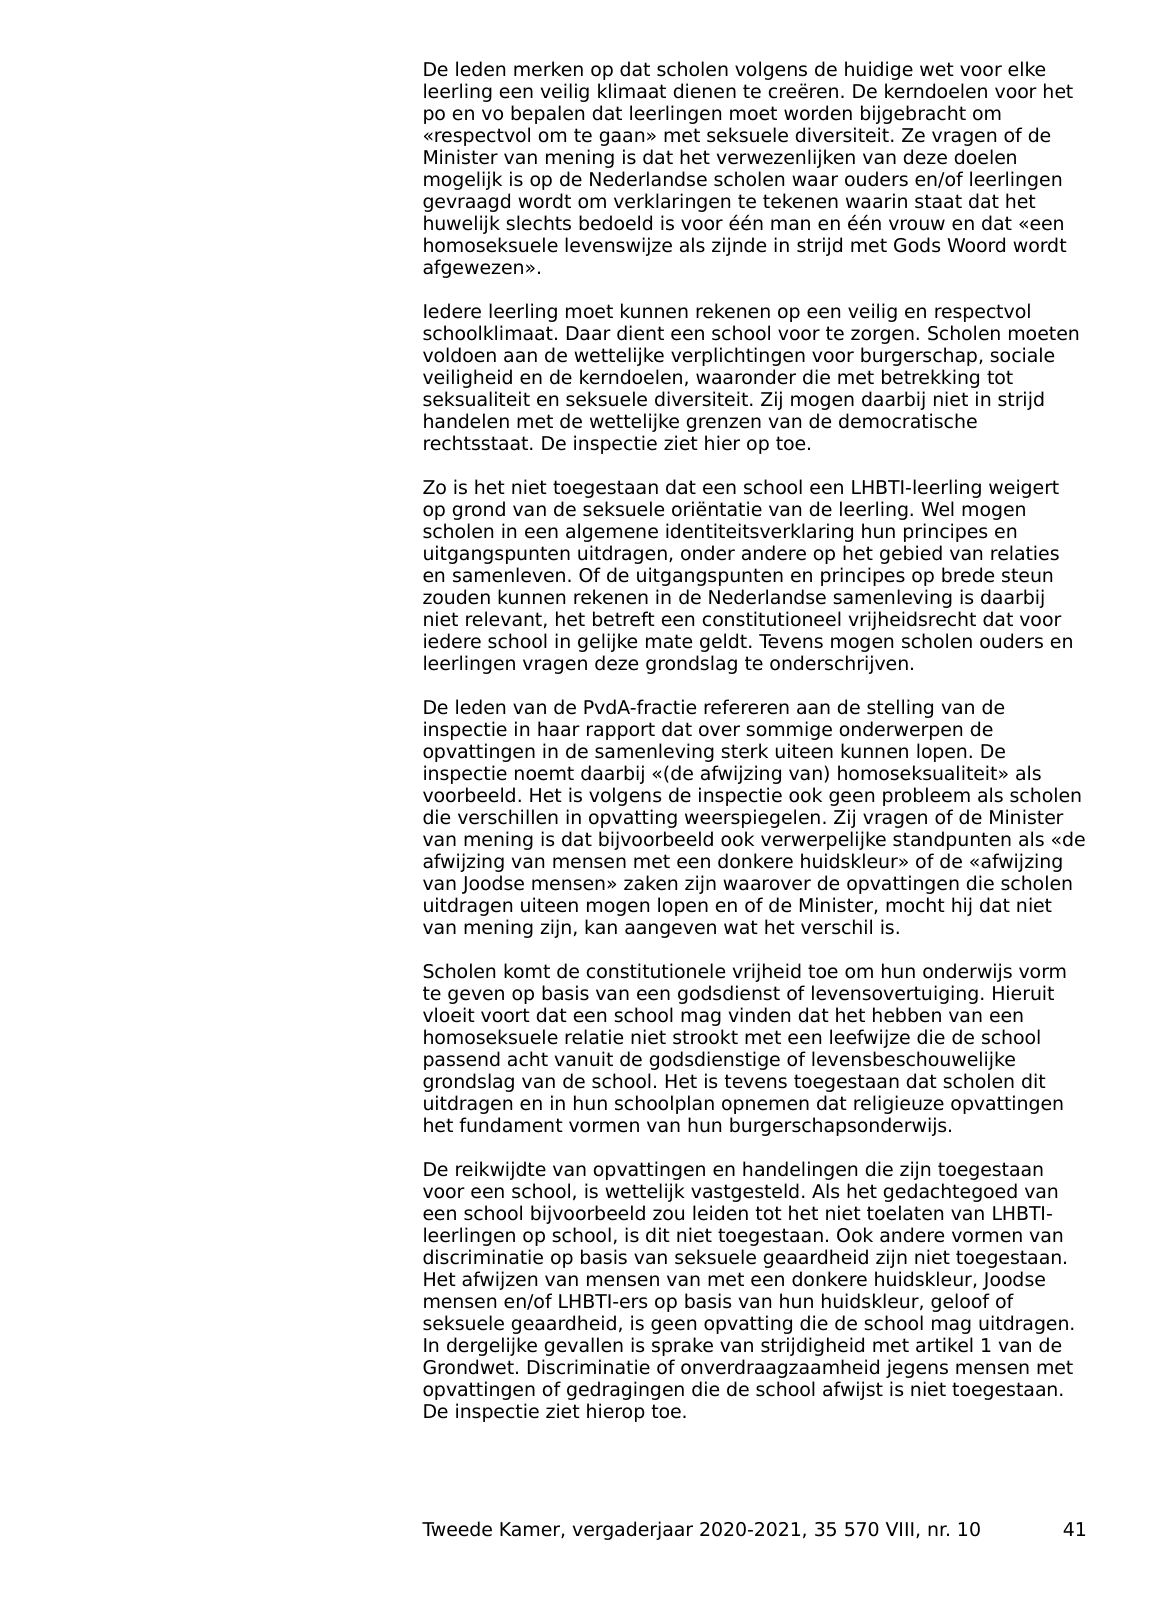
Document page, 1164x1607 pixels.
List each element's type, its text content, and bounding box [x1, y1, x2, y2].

text Zo is het niet toegestaan dat een school een LHBTI-leerling weigert op grond van de seksuele oriëntatie van de leerling. Wel mogen scholen in een algemene identiteitsverklaring hun principes en uitgangspunten uitdragen, onder andere op het gebied van relaties en samenleven. Of de uitgangspunten en principes op brede steun zouden kunnen rekenen in de Nederlandse samenleving is daarbij niet relevant, het betreft een constitutioneel vrijheidsrecht dat voor iedere school in gelijke mate geldt. Tevens mogen scholen ouders en leerlingen vragen deze grondslag te onderschrijven. [422, 477, 1087, 675]
text Iedere leerling moet kunnen rekenen op een veilig en respectvol schoolklimaat. Daar dient een school voor te zorgen. Scholen moeten voldoen aan de wettelijke verplichtingen voor burgerschap, sociale veiligheid en de kerndoelen, waaronder die met betrekking tot seksualiteit en seksuele diversiteit. Zij mogen daarbij niet in strijd handelen met de wettelijke grenzen van de democratische rechtsstaat. De inspectie ziet hier op toe. [422, 301, 1087, 455]
text De leden van de PvdA-fractie refereren aan de stelling van de inspectie in haar rapport dat over sommige onderwerpen de opvattingen in de samenleving sterk uiteen kunnen lopen. De inspectie noemt daarbij «(de afwijzing van) homoseksualiteit» als voorbeeld. Het is volgens de inspectie ook geen probleem als scholen die verschillen in opvatting weerspiegelen. Zij vragen of de Minister van mening is dat bijvoorbeeld ook verwerpelijke standpunten als «de afwijzing van mensen met een donkere huidskleur» of de «afwijzing van Joodse mensen» zaken zijn waarover de opvattingen die scholen uitdragen uiteen mogen lopen en of de Minister, mocht hij dat niet van mening zijn, kan aangeven wat het verschil is. [422, 697, 1087, 939]
text Scholen komt de constitutionele vrijheid toe om hun onderwijs vorm te geven op basis van een godsdienst of levensovertuiging. Hieruit vloeit voort dat een school mag vinden dat het hebben van een homoseksuele relatie niet strookt met een leefwijze die de school passend acht vanuit de godsdienstige of levensbeschouwelijke grondslag van de school. Het is tevens toegestaan dat scholen dit uitdragen en in hun schoolplan opnemen dat religieuze opvattingen het fundament vormen van hun burgerschapsonderwijs. [422, 961, 1087, 1137]
text De leden merken op dat scholen volgens de huidige wet voor elke leerling een veilig klimaat dienen te creëren. De kerndoelen voor het po en vo bepalen dat leerlingen moet worden bijgebracht om «respectvol om te gaan» met seksuele diversiteit. Ze vragen of de Minister van mening is dat het verwezenlijken van deze doelen mogelijk is op de Nederlandse scholen waar ouders en/of leerlingen gevraagd wordt om verklaringen te tekenen waarin staat dat het huwelijk slechts bedoeld is voor één man en één vrouw en dat «een homoseksuele levenswijze als zijnde in strijd met Gods Woord wordt afgewezen». [422, 59, 1087, 279]
text De reikwijdte van opvattingen en handelingen die zijn toegestaan voor een school, is wettelijk vastgesteld. Als het gedachtegoed van een school bijvoorbeeld zou leiden tot het niet toelaten van LHBTI-leerlingen op school, is dit niet toegestaan. Ook andere vormen van discriminatie op basis van seksuele geaardheid zijn niet toegestaan. Het afwijzen van mensen van met een donkere huidskleur, Joodse mensen en/of LHBTI-ers op basis van hun huidskleur, geloof of seksuele geaardheid, is geen opvatting die de school mag uitdragen. In dergelijke gevallen is sprake van strijdigheid met artikel 1 van de Grondwet. Discriminatie of onverdraagzaamheid jegens mensen met opvattingen of gedragingen die de school afwijst is niet toegestaan. De inspectie ziet hierop toe. [422, 1159, 1087, 1423]
